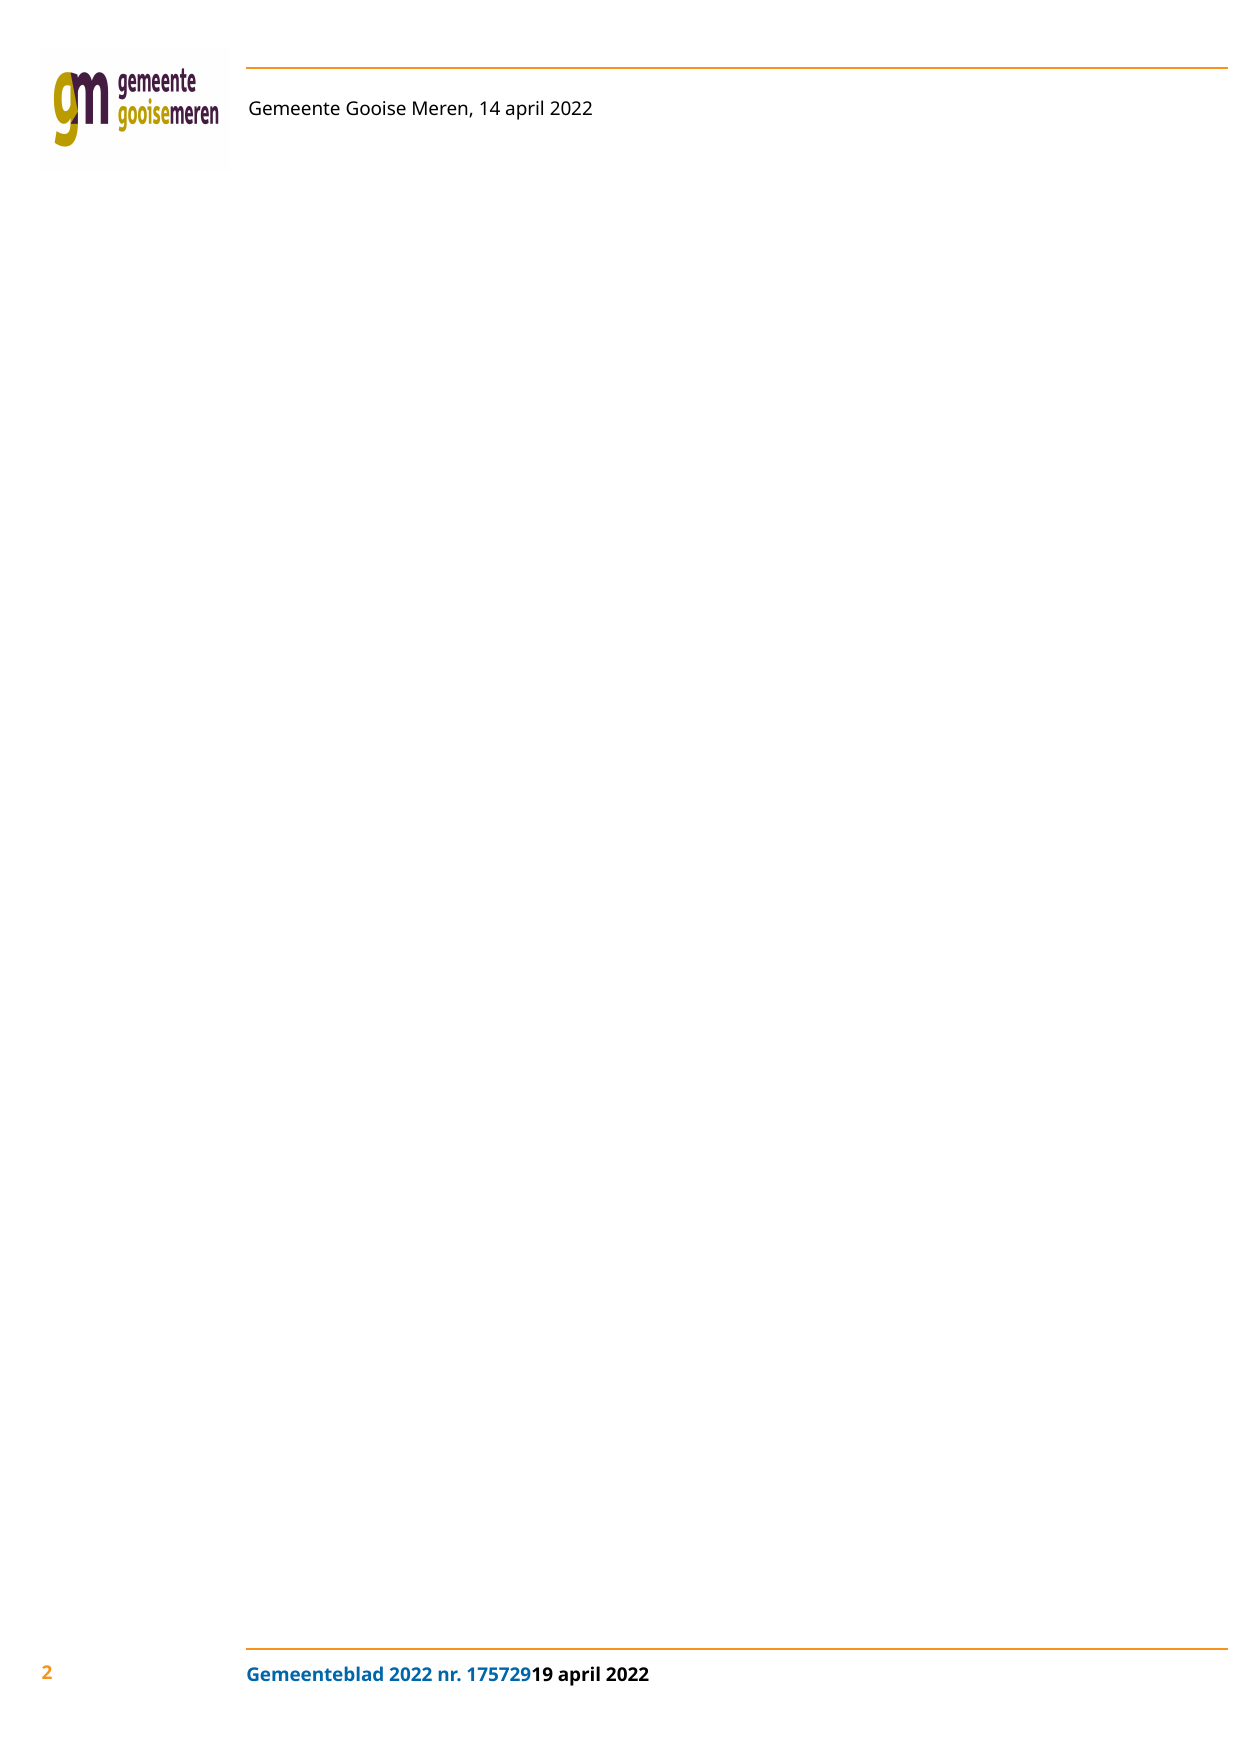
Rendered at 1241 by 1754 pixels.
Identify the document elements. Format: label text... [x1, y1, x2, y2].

text Gemeente Gooise Meren, 14 april 2022 [248, 95, 1152, 121]
picture [41, 47, 231, 172]
